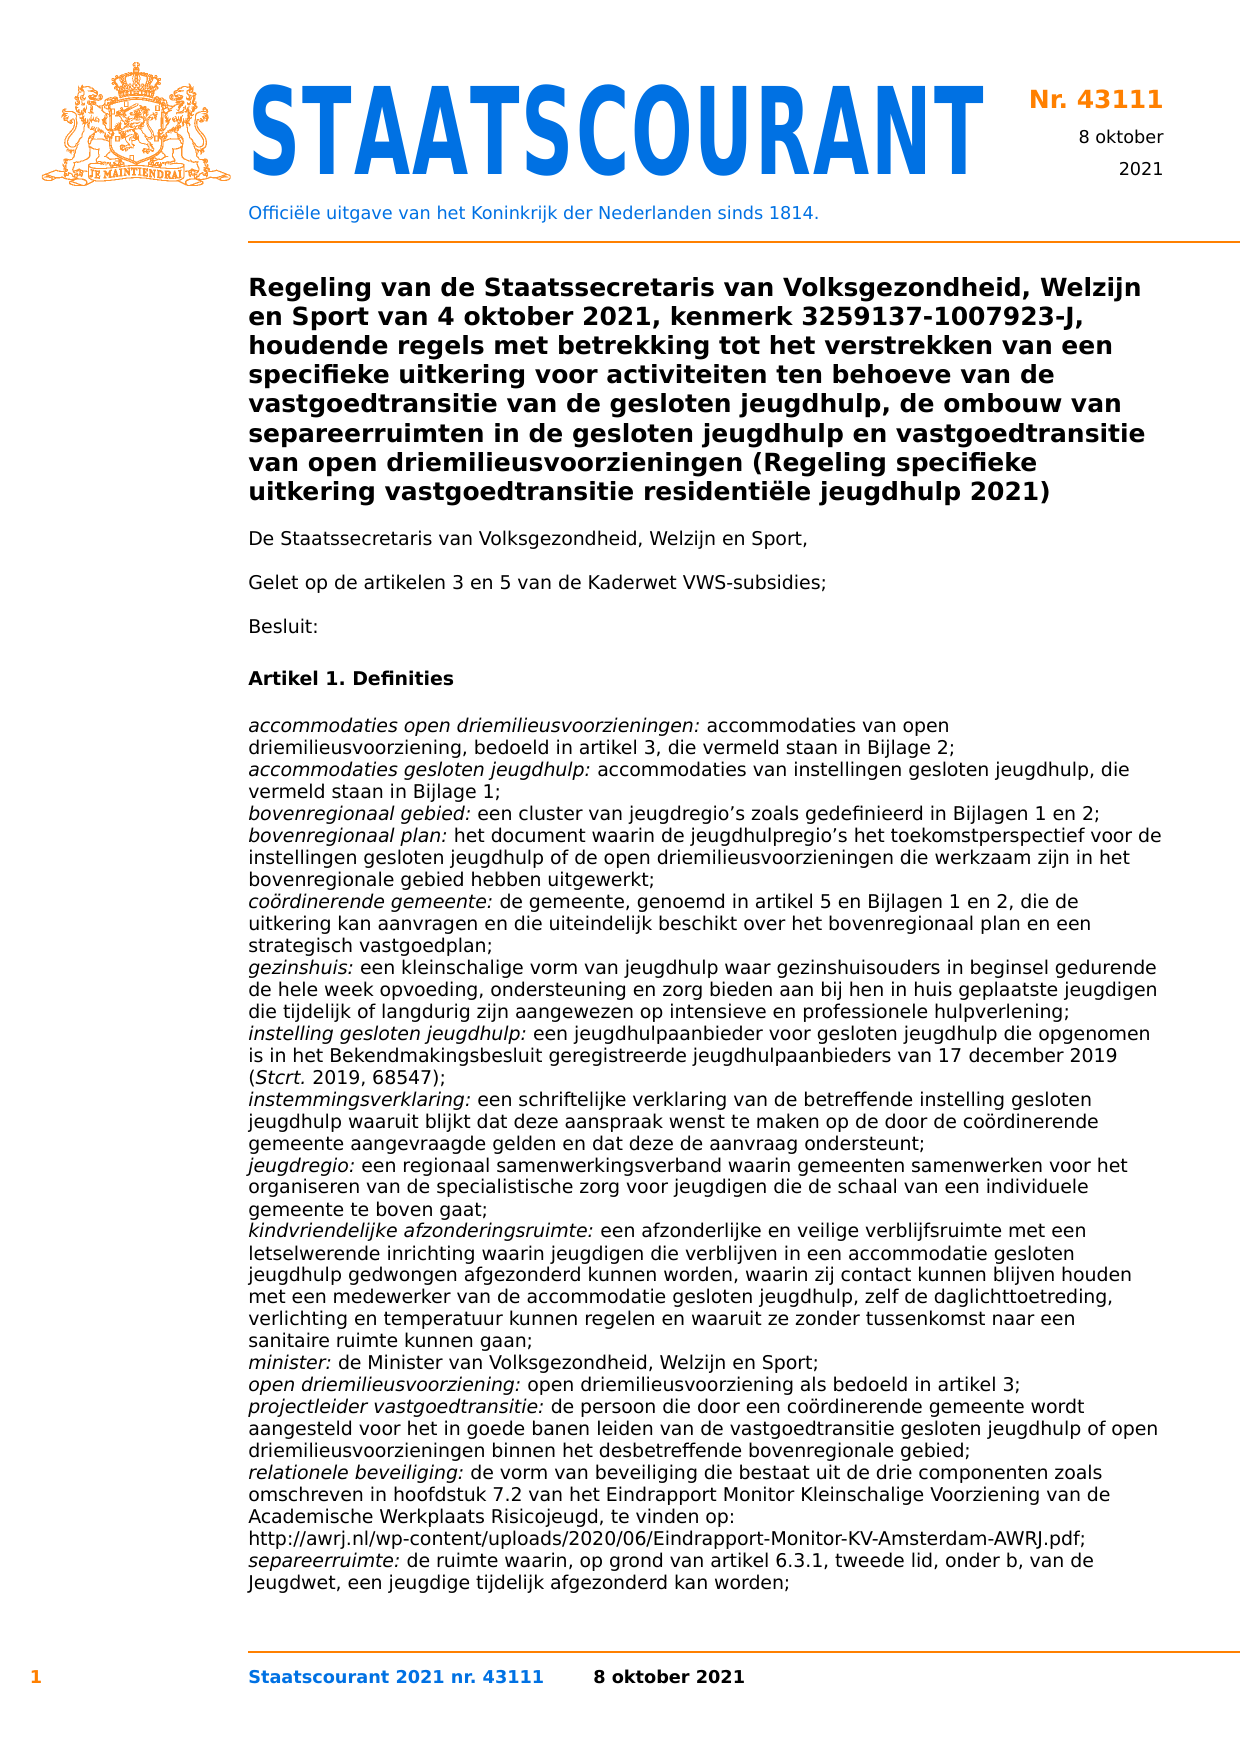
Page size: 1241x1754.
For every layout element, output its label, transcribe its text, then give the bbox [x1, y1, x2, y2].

table_header STAATSCOURANT [248, 62, 998, 203]
text instelling gesloten jeugdhulp: een jeugdhulpaanbieder voor gesloten jeugdhulp die opgenomen is in het Bekendmakingsbesluit geregistreerde jeugdhulpaanbieders van 17 december 2019 (Stcrt. 2019, 68547); [248, 1023, 1163, 1088]
text jeugdregio: een regionaal samenwerkingsverband waarin gemeenten samenwerken voor het organiseren van de specialistische zorg voor jeugdigen die de schaal van een individuele gemeente te boven gaat; [248, 1154, 1163, 1220]
text minister: de Minister van Volksgezondheid, Welzijn en Sport; [248, 1352, 1163, 1374]
text gezinshuis: een kleinschalige vorm van jeugdhulp waar gezinshuisouders in beginsel gedurende de hele week opvoeding, ondersteuning en zorg bieden aan bij hen in huis geplaatste jeugdigen die tijdelijk of langdurig zijn aangewezen op intensieve en professionele hulpverlening; [248, 957, 1163, 1023]
table_header [25, 62, 248, 241]
text instemmingsverklaring: een schriftelijke verklaring van de betreffende instelling gesloten jeugdhulp waaruit blijkt dat deze aanspraak wenst te maken op de door de coördinerende gemeente aangevraagde gelden en dat deze de aanvraag ondersteunt; [248, 1088, 1163, 1154]
table_cell 8 oktober [998, 121, 1240, 153]
table_header Nr. 43111 [998, 62, 1240, 121]
table_cell Officiële uitgave van het Koninkrijk der Nederlanden sinds 1814. [248, 203, 1240, 241]
text accommodaties open driemilieusvoorzieningen: accommodaties van open driemilieusvoorziening, bedoeld in artikel 3, die vermeld staan in Bijlage 2; [248, 715, 1163, 759]
text De Staatssecretaris van Volksgezondheid, Welzijn en Sport, [248, 528, 1163, 550]
text bovenregionaal gebied: een cluster van jeugdregio’s zoals gedefinieerd in Bijlagen 1 en 2; [248, 803, 1163, 825]
text accommodaties gesloten jeugdhulp: accommodaties van instellingen gesloten jeugdhulp, die vermeld staan in Bijlage 1; [248, 759, 1163, 803]
text Gelet op de artikelen 3 en 5 van de Kaderwet VWS-subsidies; [248, 572, 1163, 594]
text separeerruimte: de ruimte waarin, op grond van artikel 6.3.1, tweede lid, onder b, van de Jeugdwet, een jeugdige tijdelijk afgezonderd kan worden; [248, 1550, 1163, 1594]
subtitle Artikel 1. Definities [248, 668, 1163, 690]
subtitle Regeling van de Staatssecretaris van Volksgezondheid, Welzijn en Sport van 4 oktober 2021, kenmerk 3259137-1007923-J, houdende regels met betrekking tot het verstrekken van een specifieke uitkering voor activiteiten ten behoeve van de vastgoedtransitie van de gesloten jeugdhulp, de ombouw van separeerruimten in de gesloten jeugdhulp en vastgoedtransitie van open driemilieusvoorzieningen (Regeling specifieke uitkering vastgoedtransitie residentiële jeugdhulp 2021) [248, 273, 1163, 506]
text Besluit: [248, 616, 1163, 638]
picture [41, 62, 231, 186]
text coördinerende gemeente: de gemeente, genoemd in artikel 5 en Bijlagen 1 en 2, die de uitkering kan aanvragen en die uiteindelijk beschikt over het bovenregionaal plan en een strategisch vastgoedplan; [248, 891, 1163, 957]
table_cell 2021 [998, 153, 1240, 203]
text projectleider vastgoedtransitie: de persoon die door een coördinerende gemeente wordt aangesteld voor het in goede banen leiden van de vastgoedtransitie gesloten jeugdhulp of open driemilieusvoorzieningen binnen het desbetreffende bovenregionale gebied; [248, 1396, 1163, 1462]
text relationele beveiliging: de vorm van beveiliging die bestaat uit de drie componenten zoals omschreven in hoofdstuk 7.2 van het Eindrapport Monitor Kleinschalige Voorziening van de Academische Werkplaats Risicojeugd, te vinden op: http://awrj.nl/wp-content/uploads/2020/06/Eindrapport-Monitor-KV-Amsterdam-AWRJ.pdf; [248, 1462, 1163, 1550]
text open driemilieusvoorziening: open driemilieusvoorziening als bedoeld in artikel 3; [248, 1374, 1163, 1396]
text bovenregionaal plan: het document waarin de jeugdhulpregio’s het toekomstperspectief voor de instellingen gesloten jeugdhulp of de open driemilieusvoorzieningen die werkzaam zijn in het bovenregionale gebied hebben uitgewerkt; [248, 825, 1163, 891]
text kindvriendelijke afzonderingsruimte: een afzonderlijke en veilige verblijfsruimte met een letselwerende inrichting waarin jeugdigen die verblijven in een accommodatie gesloten jeugdhulp gedwongen afgezonderd kunnen worden, waarin zij contact kunnen blijven houden met een medewerker van de accommodatie gesloten jeugdhulp, zelf de daglichttoetreding, verlichting en temperatuur kunnen regelen en waaruit ze zonder tussenkomst naar een sanitaire ruimte kunnen gaan; [248, 1220, 1163, 1352]
